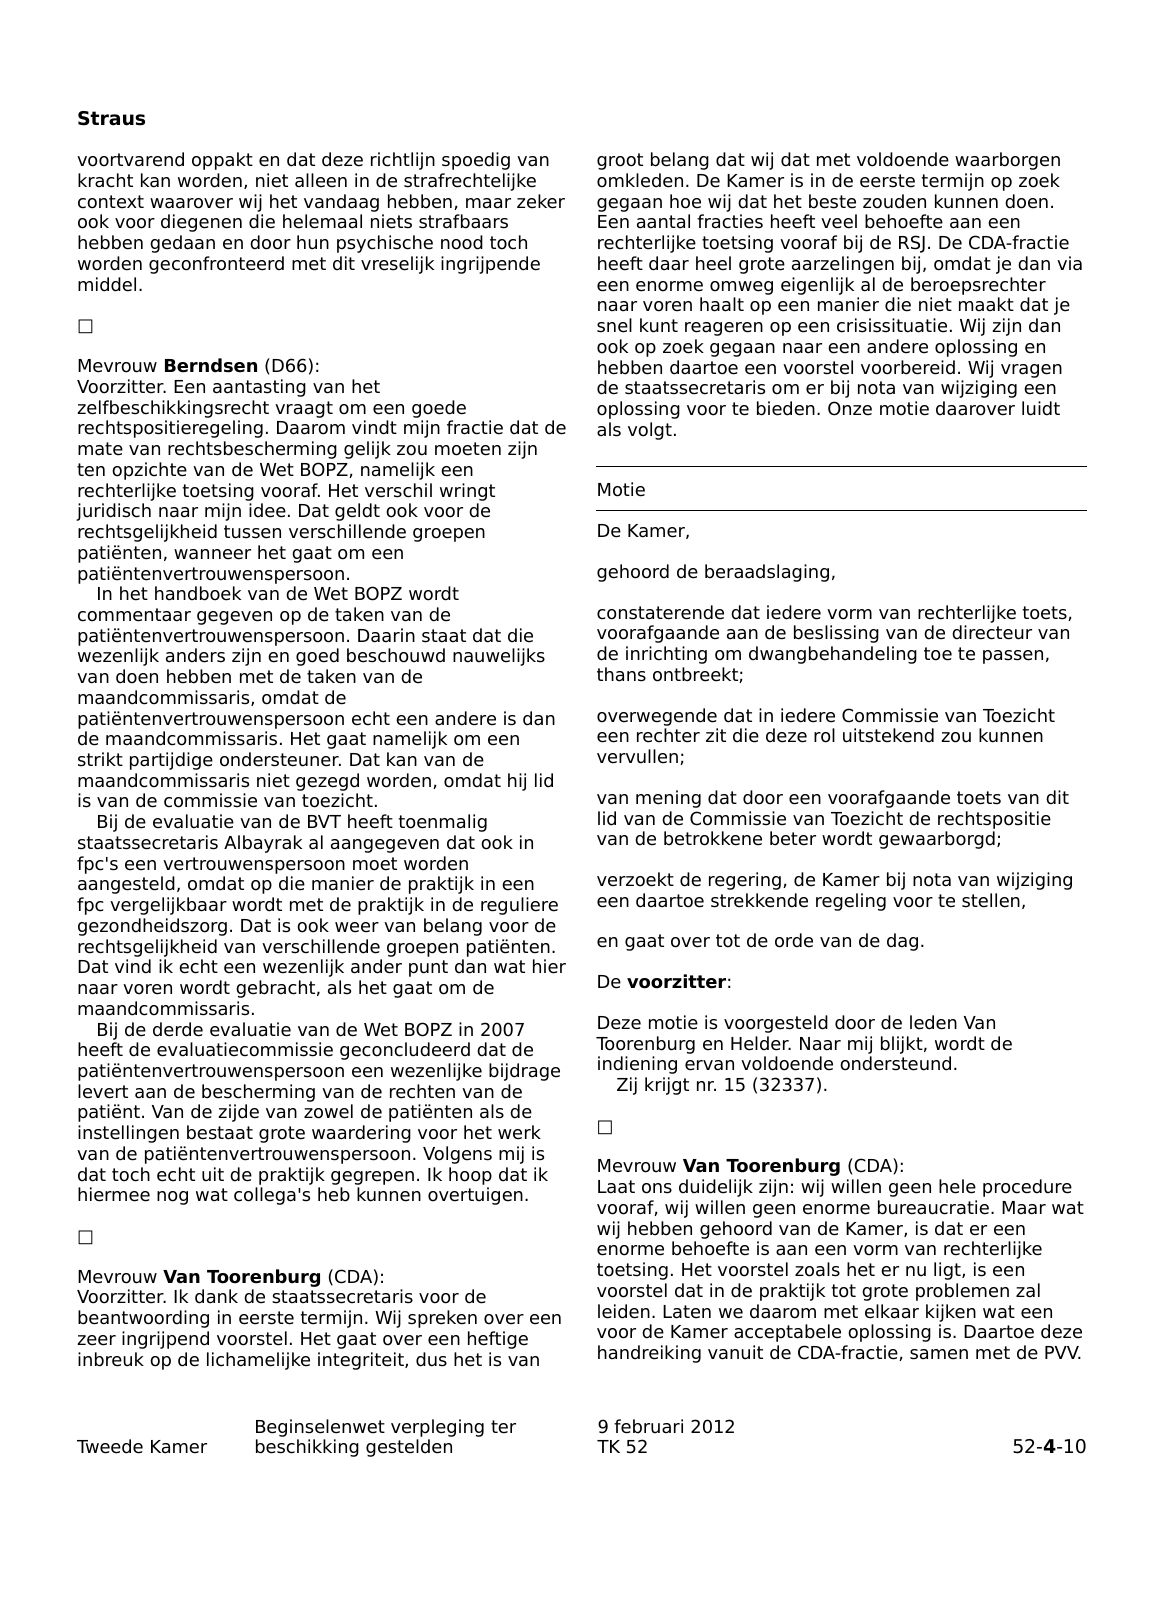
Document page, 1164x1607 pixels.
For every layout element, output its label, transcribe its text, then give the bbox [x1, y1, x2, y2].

text voortvarend oppakt en dat deze richtlijn spoedig van kracht kan worden, niet alleen in de strafrechtelijke context waarover wij het vandaag hebben, maar zeker ook voor diegenen die helemaal niets strafbaars hebben gedaan en door hun psychische nood toch worden geconfronteerd met dit vreselijk ingrijpende middel. [77, 150, 567, 295]
text Mevrouw Van Toorenburg (CDA): [77, 1267, 567, 1287]
text □ [77, 315, 567, 336]
text Laat ons duidelijk zijn: wij willen geen hele procedure vooraf, wij willen geen enorme bureaucratie. Maar wat wij hebben gehoord van de Kamer, is dat er een enorme behoefte is aan een vorm van rechterlijke toetsing. Het voorstel zoals het er nu ligt, is een voorstel dat in de praktijk tot grote problemen zal leiden. Laten we daarom met elkaar kijken wat een voor de Kamer acceptabele oplossing is. Daartoe deze handreiking vanuit de CDA-fractie, samen met de PVV. [596, 1177, 1087, 1364]
text gehoord de beraadslaging, [596, 562, 1087, 582]
text overwegende dat in iedere Commissie van Toezicht een rechter zit die deze rol uitstekend zou kunnen vervullen; [596, 705, 1087, 768]
text constaterende dat iedere vorm van rechterlijke toets, voorafgaande aan de beslissing van de directeur van de inrichting om dwangbehandeling toe te passen, thans ontbreekt; [596, 602, 1087, 685]
text Bij de evaluatie van de BVT heeft toenmalig staatssecretaris Albayrak al aangegeven dat ook in fpc's een vertrouwenspersoon moet worden aangesteld, omdat op die manier de praktijk in een fpc vergelijkbaar wordt met de praktijk in de reguliere gezondheidszorg. Dat is ook weer van belang voor de rechtsgelijkheid van verschillende groepen patiënten. Dat vind ik echt een wezenlijk ander punt dan wat hier naar voren wordt gebracht, als het gaat om de maandcommissaris. [77, 812, 567, 1019]
text van mening dat door een voorafgaande toets van dit lid van de Commissie van Toezicht de rechtspositie van de betrokkene beter wordt gewaarborgd; [596, 788, 1087, 850]
text Voorzitter. Een aantasting van het zelfbeschikkingsrecht vraagt om een goede rechtspositieregeling. Daarom vindt mijn fractie dat de mate van rechtsbescherming gelijk zou moeten zijn ten opzichte van de Wet BOPZ, namelijk een rechterlijke toetsing vooraf. Het verschil wringt juridisch naar mijn idee. Dat geldt ook voor de rechtsgelijkheid tussen verschillende groepen patiënten, wanneer het gaat om een patiëntenvertrouwenspersoon. [77, 377, 567, 584]
text De voorzitter: [596, 972, 1087, 993]
text In het handboek van de Wet BOPZ wordt commentaar gegeven op de taken van de patiëntenvertrouwenspersoon. Daarin staat dat die wezenlijk anders zijn en goed beschouwd nauwelijks van doen hebben met de taken van de maandcommissaris, omdat de patiëntenvertrouwenspersoon echt een andere is dan de maandcommissaris. Het gaat namelijk om een strikt partijdige ondersteuner. Dat kan van de maandcommissaris niet gezegd worden, omdat hij lid is van de commissie van toezicht. [77, 584, 567, 812]
text en gaat over tot de orde van de dag. [596, 931, 1087, 952]
text Deze motie is voorgesteld door de leden Van Toorenburg en Helder. Naar mij blijkt, wordt de indiening ervan voldoende ondersteund. [596, 1013, 1087, 1075]
text □ [596, 1116, 1087, 1136]
text Mevrouw Van Toorenburg (CDA): [596, 1156, 1087, 1177]
text Bij de derde evaluatie van de Wet BOPZ in 2007 heeft de evaluatiecommissie geconcludeerd dat de patiëntenvertrouwenspersoon een wezenlijke bijdrage levert aan de bescherming van de rechten van de patiënt. Van de zijde van zowel de patiënten als de instellingen bestaat grote waardering voor het werk van de patiëntenvertrouwenspersoon. Volgens mij is dat toch echt uit de praktijk gegrepen. Ik hoop dat ik hiermee nog wat collega's heb kunnen overtuigen. [77, 1019, 567, 1206]
text verzoekt de regering, de Kamer bij nota van wijziging een daartoe strekkende regeling voor te stellen, [596, 870, 1087, 911]
text De Kamer, [596, 521, 1087, 542]
text Zij krijgt nr. 15 (32337). [596, 1075, 1087, 1096]
text Mevrouw Berndsen (D66): [77, 356, 567, 377]
text Voorzitter. Ik dank de staatssecretaris voor de beantwoording in eerste termijn. Wij spreken over een zeer ingrijpend voorstel. Het gaat over een heftige inbreuk op de lichamelijke integriteit, dus het is van [77, 1287, 567, 1370]
text □ [77, 1226, 567, 1247]
text Motie [596, 480, 1087, 501]
text groot belang dat wij dat met voldoende waarborgen omkleden. De Kamer is in de eerste termijn op zoek gegaan hoe wij dat het beste zouden kunnen doen. Een aantal fracties heeft veel behoefte aan een rechterlijke toetsing vooraf bij de RSJ. De CDA-fractie heeft daar heel grote aarzelingen bij, omdat je dan via een enorme omweg eigenlijk al de beroepsrechter naar voren haalt op een manier die niet maakt dat je snel kunt reageren op een crisissituatie. Wij zijn dan ook op zoek gegaan naar een andere oplossing en hebben daartoe een voorstel voorbereid. Wij vragen de staatssecretaris om er bij nota van wijziging een oplossing voor te bieden. Onze motie daarover luidt als volgt. [596, 150, 1087, 440]
